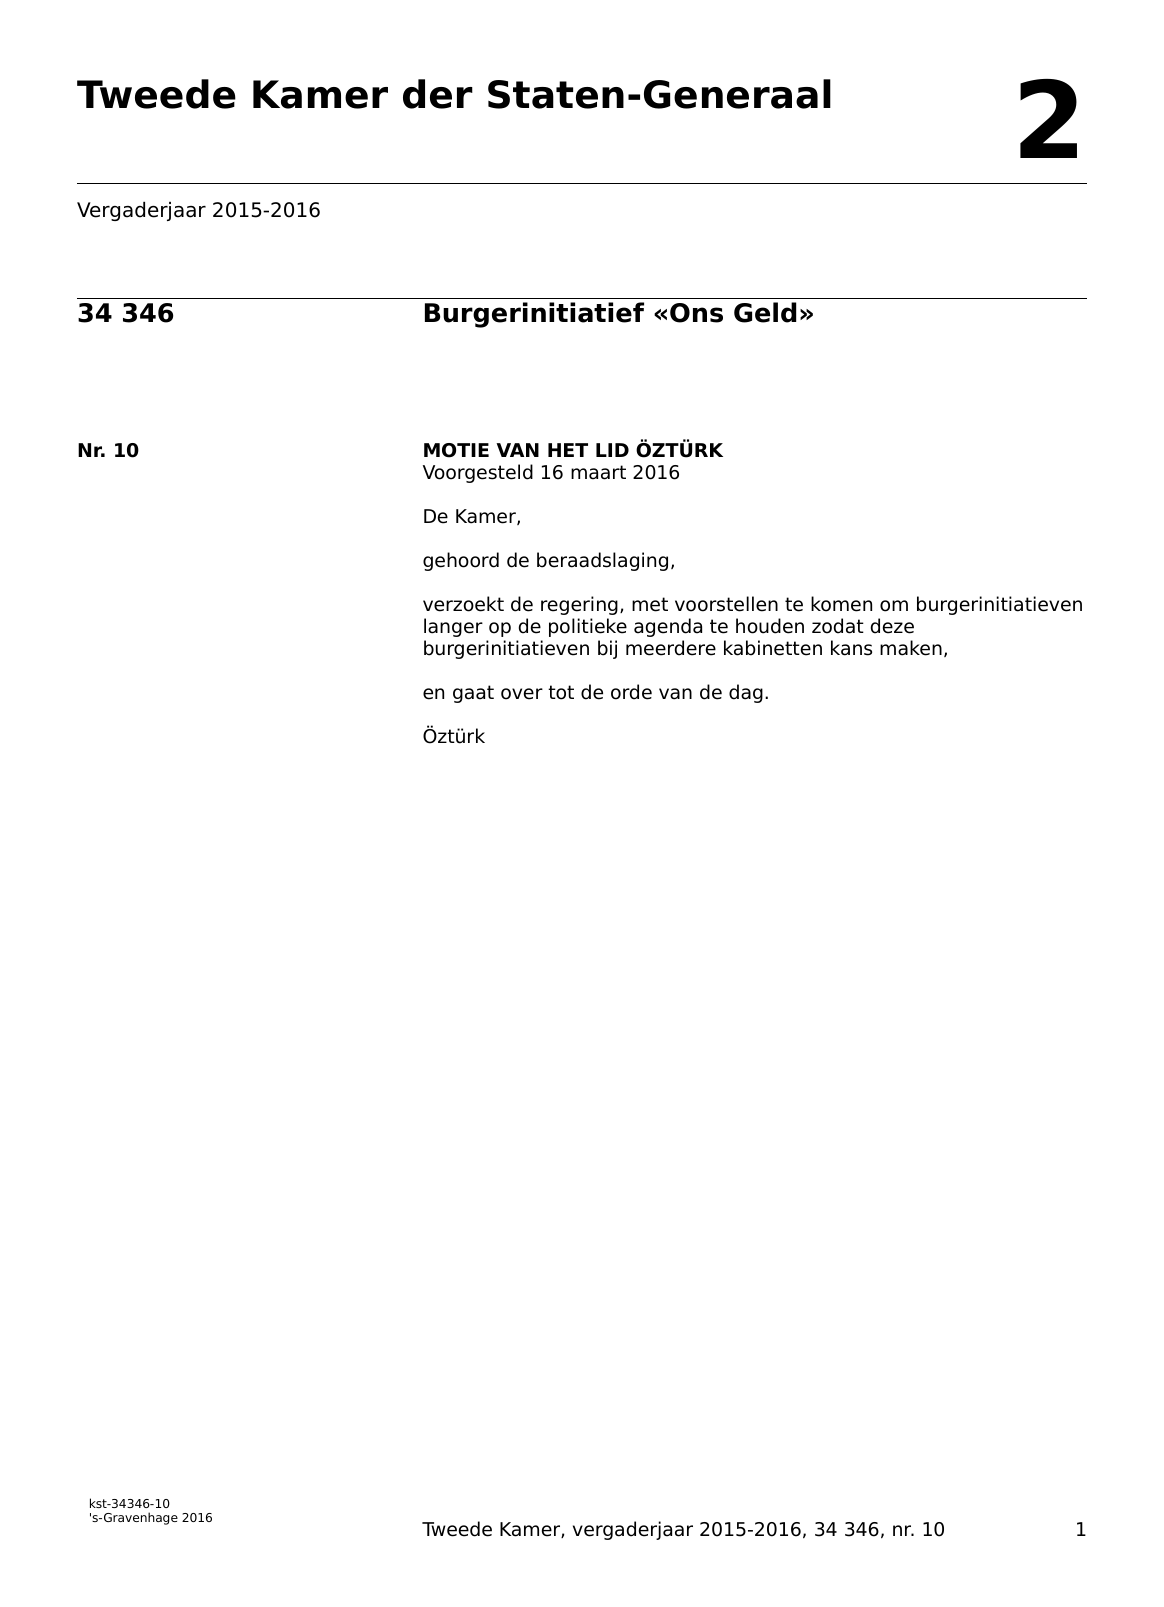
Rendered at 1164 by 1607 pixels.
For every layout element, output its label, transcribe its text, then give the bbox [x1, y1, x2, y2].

text kst-34346-10 [88, 1497, 323, 1511]
text en gaat over tot de orde van de dag. [422, 682, 1087, 704]
table_cell Vergaderjaar 2015-2016 [77, 184, 1087, 298]
table_header Tweede Kamer der Staten-Generaal [77, 59, 886, 183]
subtitle 34 346 Burgerinitiatief «Ons Geld» [77, 299, 1087, 329]
text verzoekt de regering, met voorstellen te komen om burgerinitiatieven langer op de politieke agenda te houden zodat deze burgerinitiatieven bij meerdere kabinetten kans maken, [422, 594, 1087, 660]
table_header 2 [886, 59, 1087, 183]
subtitle Nr. 10 MOTIE VAN HET LID ÖZTÜRK [77, 440, 1087, 462]
text Öztürk [422, 726, 1087, 748]
text De Kamer, [422, 506, 1087, 528]
text 's-Gravenhage 2016 [88, 1511, 323, 1525]
text gehoord de beraadslaging, [422, 550, 1087, 572]
text Voorgesteld 16 maart 2016 [422, 462, 1087, 484]
